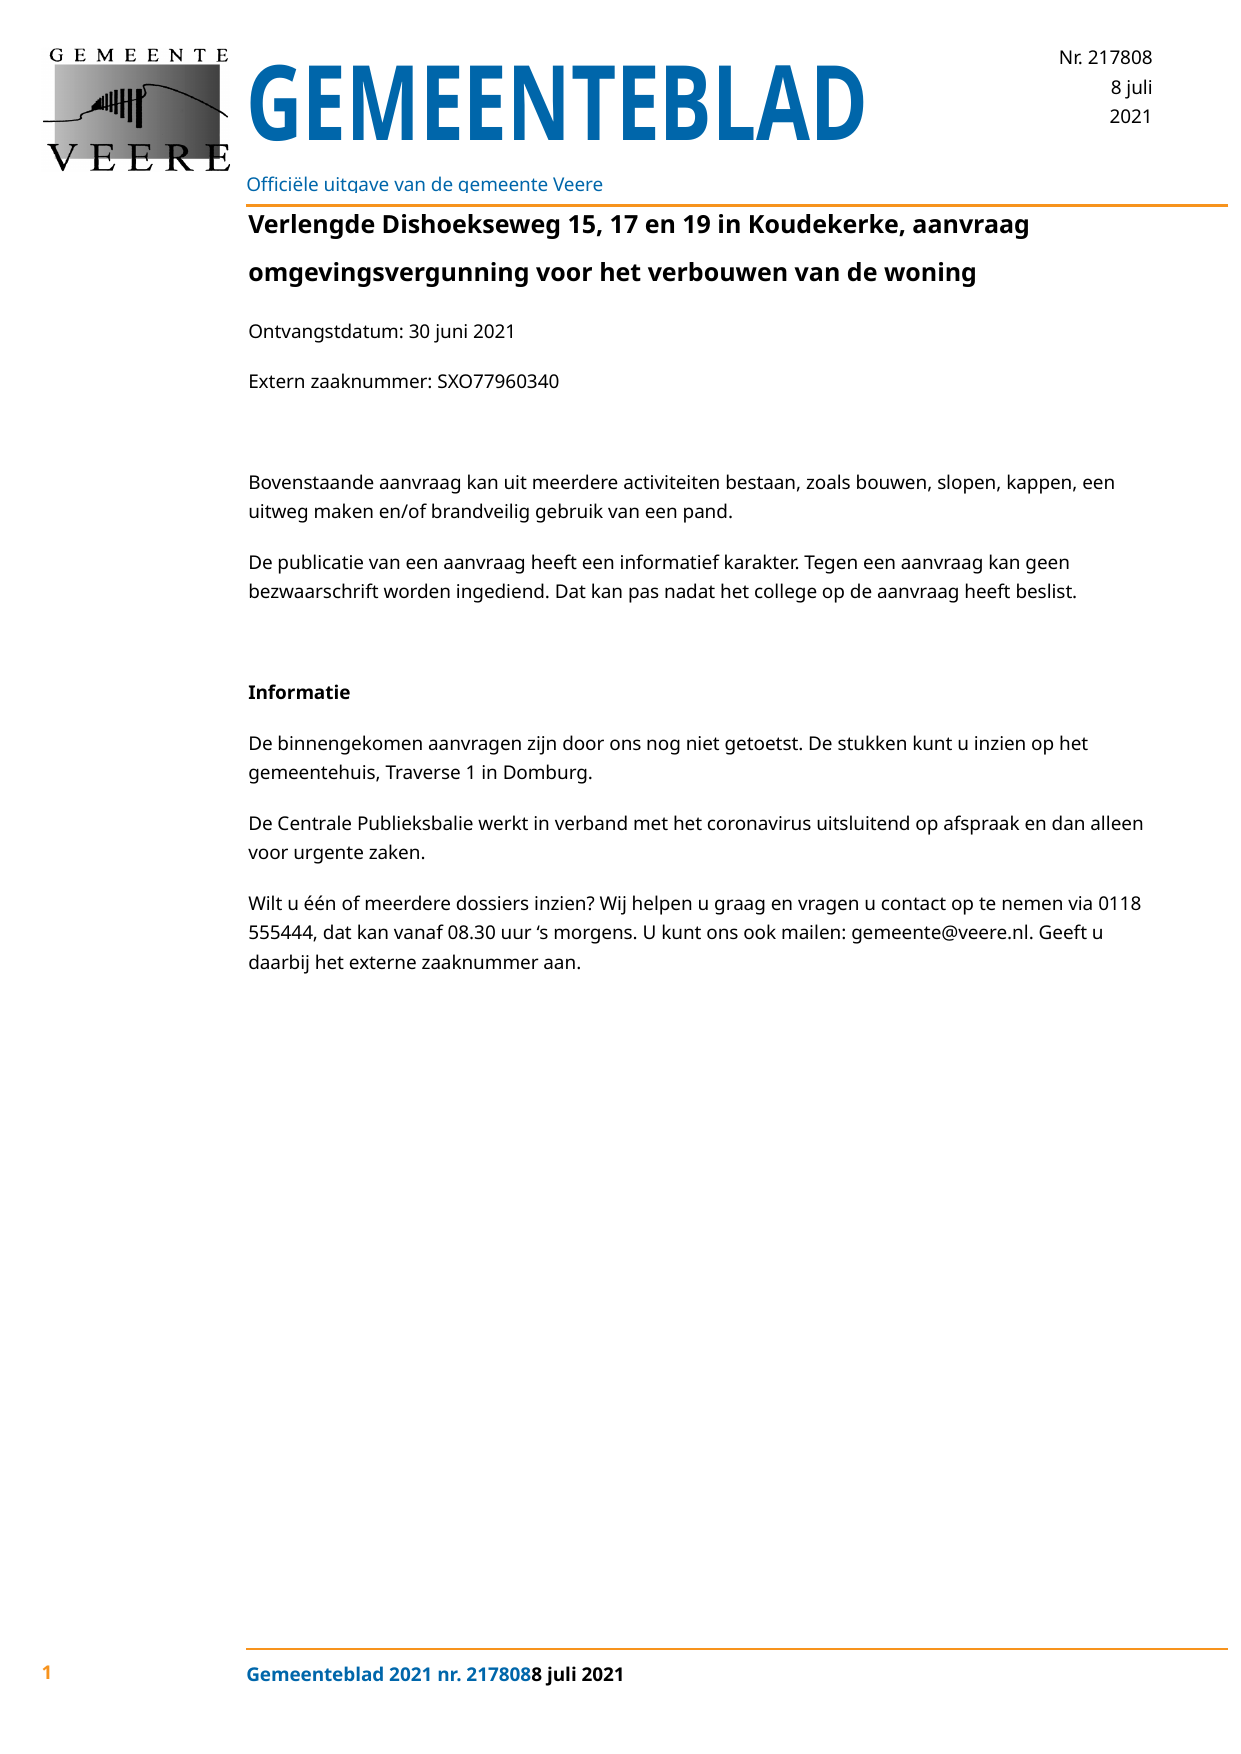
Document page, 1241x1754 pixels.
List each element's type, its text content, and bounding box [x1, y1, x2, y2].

text Wilt u één of meerdere dossiers inzien? Wij helpen u graag en vragen u contact op te nemen via 0118 555444, dat kan vanaf 08.30 uur ‘s morgens. U kunt ons ook mailen: gemeente@veere.nl. Geeft u daarbij het externe zaaknummer aan. [248, 890, 1152, 975]
text De binnengekomen aanvragen zijn door ons nog niet getoetst. De stukken kunt u inzien op het gemeentehuis, Traverse 1 in Domburg. [248, 730, 1152, 785]
text De publicatie van een aanvraag heeft een informatief karakter. Tegen een aanvraag kan geen bezwaarschrift worden ingediend. Dat kan pas nadat het college op de aanvraag heeft beslist. [248, 549, 1152, 604]
text Informatie [248, 679, 1152, 705]
text Ontvangstdatum: 30 juni 2021 [248, 318, 1152, 344]
text Verlengde Dishoekseweg 15, 17 en 19 in Koudekerke, aanvraag omgevingsvergunning voor het verbouwen van de woning [248, 207, 1152, 288]
picture [41, 47, 231, 172]
text De Centrale Publieksbalie werkt in verband met het coronavirus uitsluitend op afspraak en dan alleen voor urgente zaken. [248, 810, 1152, 865]
text Bovenstaande aanvraag kan uit meerdere activiteiten bestaan, zoals bouwen, slopen, kappen, een uitweg maken en/of brandveilig gebruik van een pand. [248, 469, 1152, 524]
text Extern zaaknummer: SXO77960340 [248, 368, 1152, 394]
